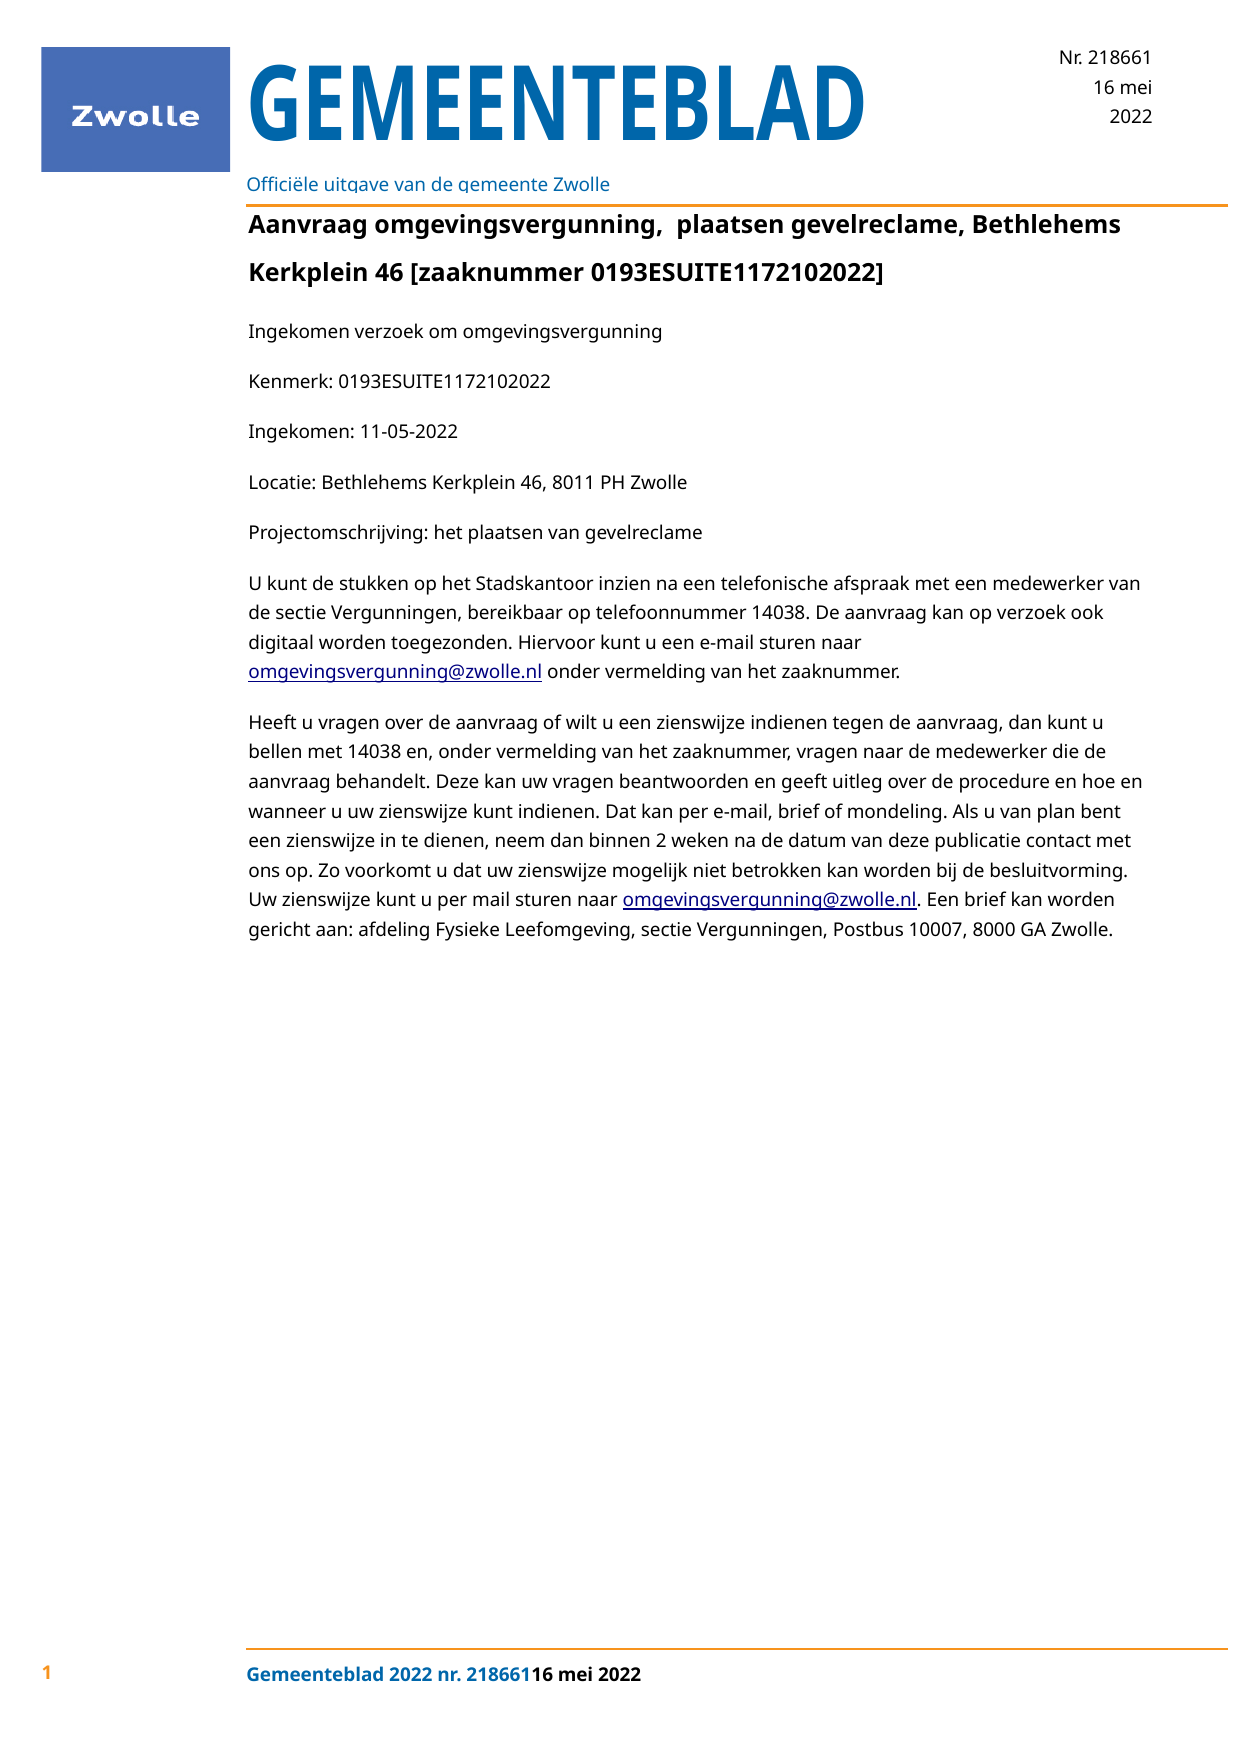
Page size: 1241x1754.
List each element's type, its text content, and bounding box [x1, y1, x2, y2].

text Ingekomen: 11-05-2022 [248, 419, 1152, 444]
text Aanvraag omgevingsvergunning, plaatsen gevelreclame, Bethlehems Kerkplein 46 [zaaknummer 0193ESUITE1172102022] [248, 207, 1152, 288]
text Locatie: Bethlehems Kerkplein 46, 8011 PH Zwolle [248, 469, 1152, 495]
text Heeft u vragen over de aanvraag of wilt u een zienswijze indienen tegen de aanvraag, dan kunt u bellen met 14038 en, onder vermelding van het zaaknummer, vragen naar de medewerker die de aanvraag behandelt. Deze kan uw vragen beantwoorden en geeft uitleg over de procedure en hoe en wanneer u uw zienswijze kunt indienen. Dat kan per e-mail, brief of mondeling. Als u van plan bent een zienswijze in te dienen, neem dan binnen 2 weken na de datum van deze publicatie contact met ons op. Zo voorkomt u dat uw zienswijze mogelijk niet betrokken kan worden bij de besluitvorming. Uw zienswijze kunt u per mail sturen naar omgevingsvergunning@zwolle.nl. Een brief kan worden gericht aan: afdeling Fysieke Leefomgeving, sectie Vergunningen, Postbus 10007, 8000 GA Zwolle. [248, 709, 1152, 942]
picture [41, 47, 231, 172]
text Projectomschrijving: het plaatsen van gevelreclame [248, 519, 1152, 545]
text U kunt de stukken op het Stadskantoor inzien na een telefonische afspraak met een medewerker van de sectie Vergunningen, bereikbaar op telefoonnummer 14038. De aanvraag kan op verzoek ook digitaal worden toegezonden. Hiervoor kunt u een e-mail sturen naar omgevingsvergunning@zwolle.nl onder vermelding van het zaaknummer. [248, 570, 1152, 684]
text Kenmerk: 0193ESUITE1172102022 [248, 368, 1152, 394]
text Ingekomen verzoek om omgevingsvergunning [248, 318, 1152, 344]
